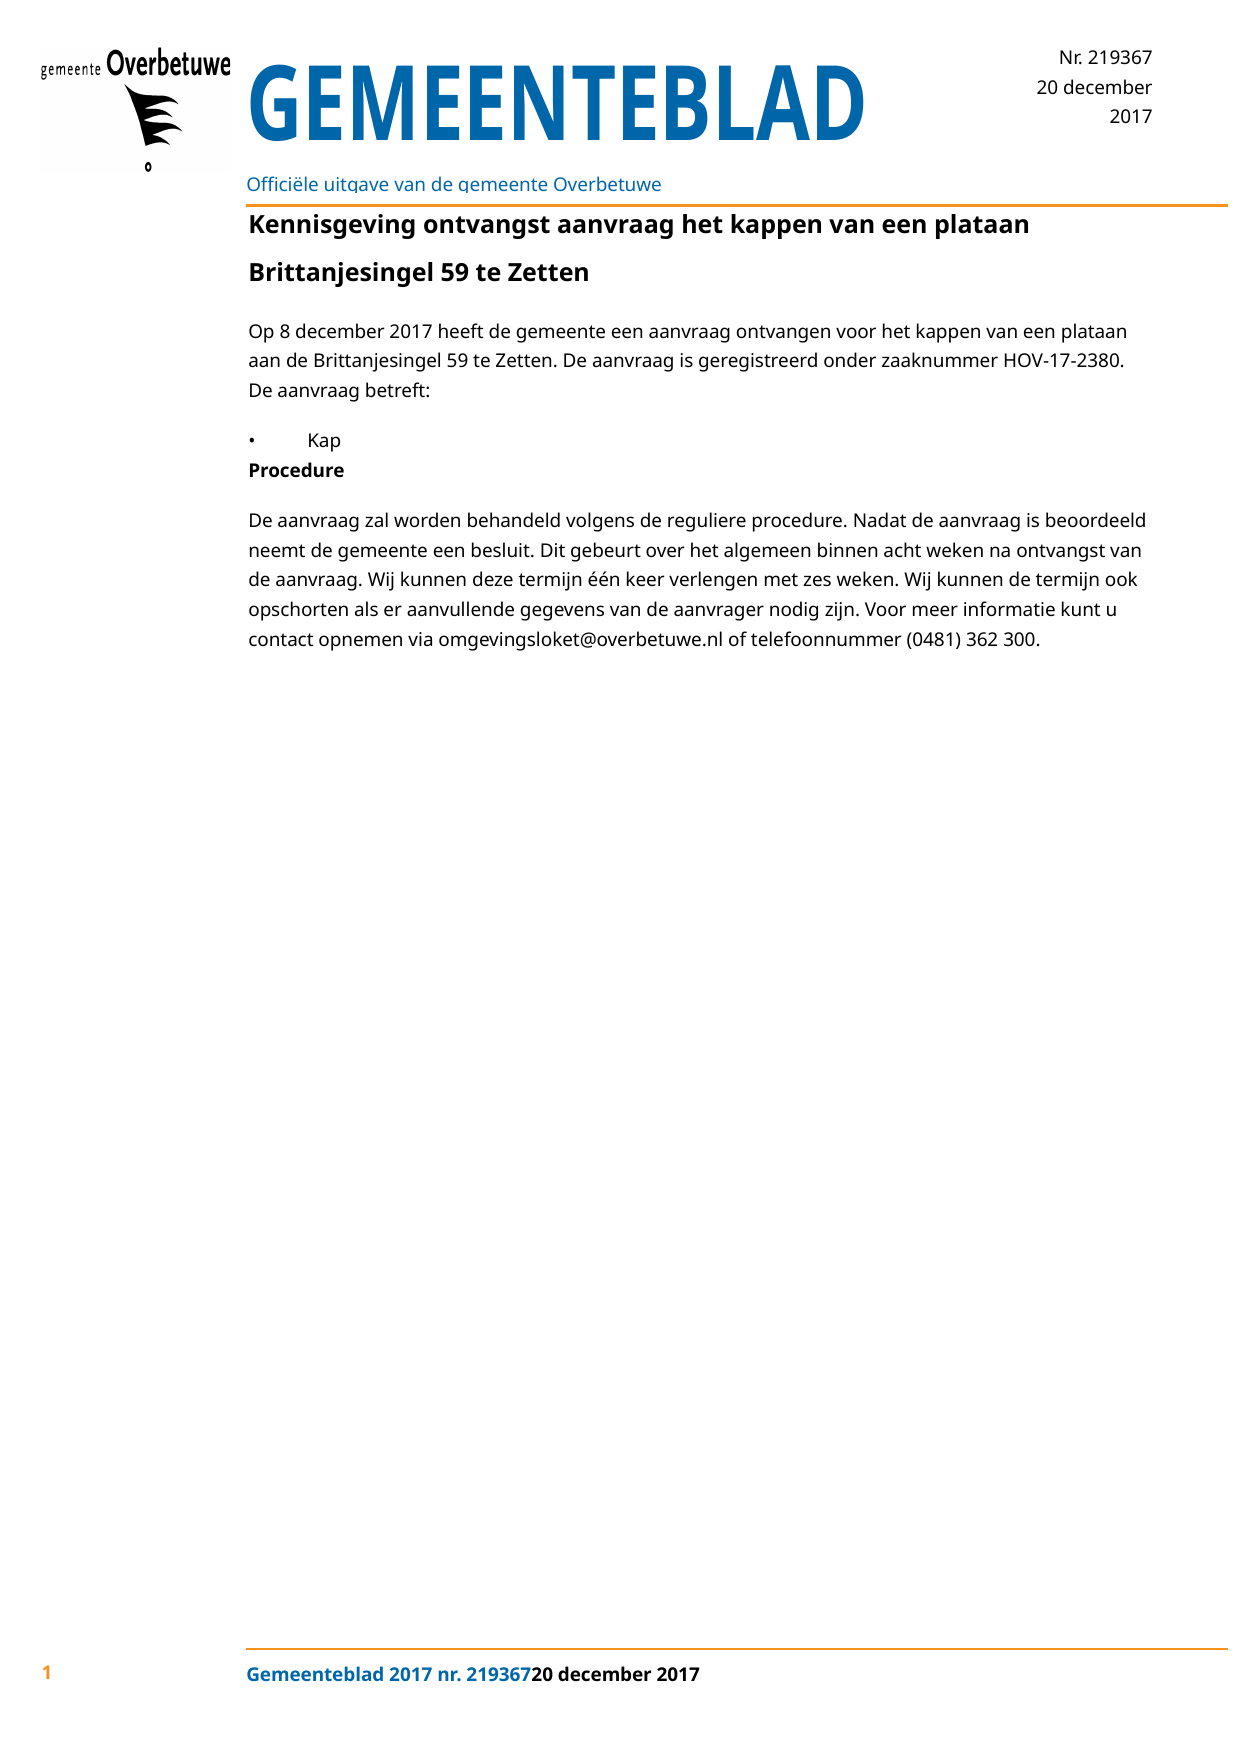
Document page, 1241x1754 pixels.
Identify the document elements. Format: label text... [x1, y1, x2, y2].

list Kap [248, 427, 1152, 453]
text Kennisgeving ontvangst aanvraag het kappen van een plataan Brittanjesingel 59 te Zetten [248, 207, 1152, 288]
text De aanvraag zal worden behandeld volgens de reguliere procedure. Nadat de aanvraag is beoordeeld neemt de gemeente een besluit. Dit gebeurt over het algemeen binnen acht weken na ontvangst van de aanvraag. Wij kunnen deze termijn één keer verlengen met zes weken. Wij kunnen de termijn ook opschorten als er aanvullende gegevens van de aanvrager nodig zijn. Voor meer informatie kunt u contact opnemen via omgevingsloket@overbetuwe.nl of telefoonnummer (0481) 362 300. [248, 507, 1152, 652]
text Op 8 december 2017 heeft de gemeente een aanvraag ontvangen voor het kappen van een plataan aan de Brittanjesingel 59 te Zetten. De aanvraag is geregistreerd onder zaaknummer HOV-17-2380. De aanvraag betreft: [248, 318, 1152, 403]
text Procedure [248, 457, 1152, 483]
picture [41, 47, 231, 172]
